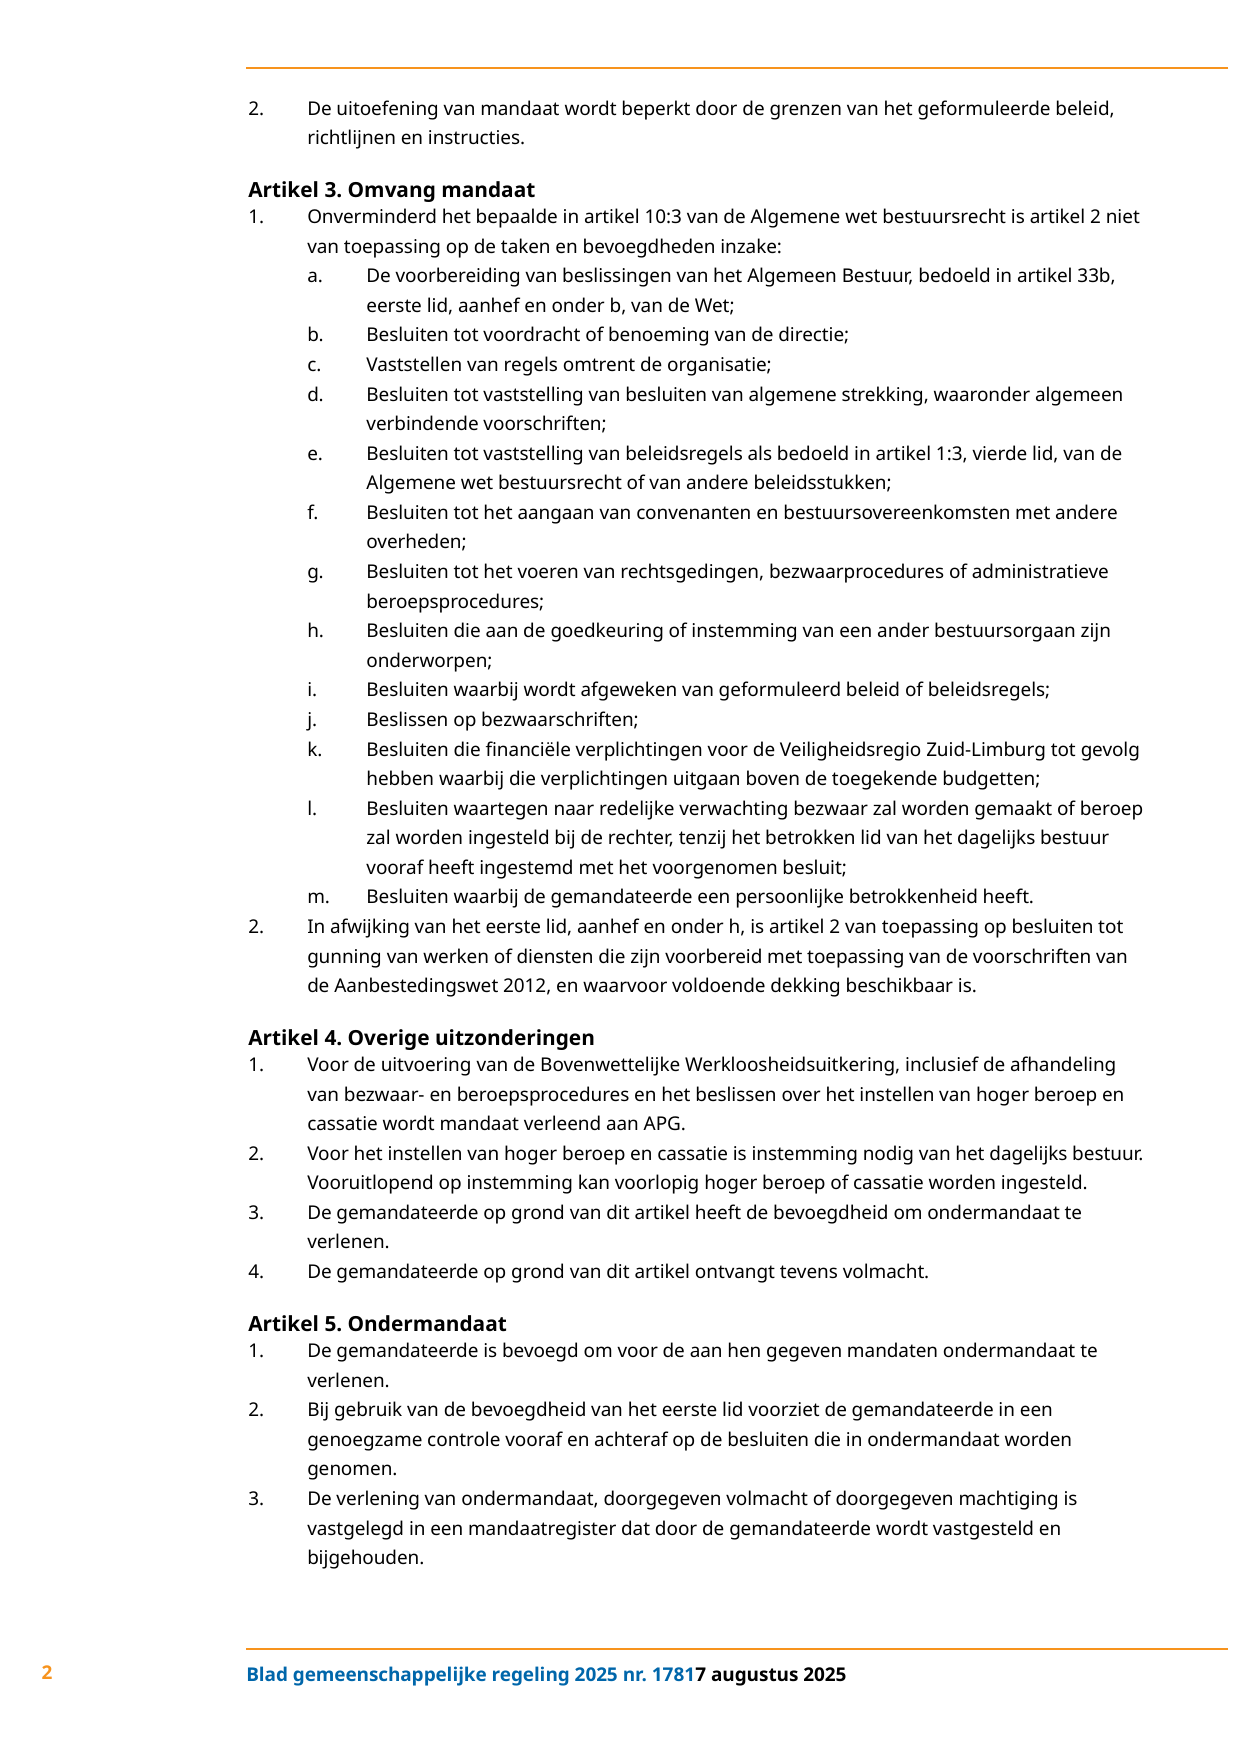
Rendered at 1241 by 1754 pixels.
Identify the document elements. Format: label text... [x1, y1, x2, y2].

list De gemandateerde op grond van dit artikel ontvangt tevens volmacht. [248, 1258, 1152, 1284]
text Artikel 4. Overige uitzonderingen [248, 1023, 1152, 1051]
list Bij gebruik van de bevoegdheid van het eerste lid voorziet de gemandateerde in een genoegzame controle vooraf en achteraf op de besluiten die in ondermandaat worden genomen. [248, 1396, 1152, 1481]
list Besluiten tot vaststelling van besluiten van algemene strekking, waaronder algemeen verbindende voorschriften; [307, 381, 1152, 436]
list In afwijking van het eerste lid, aanhef en onder h, is artikel 2 van toepassing op besluiten tot gunning van werken of diensten die zijn voorbereid met toepassing van de voorschriften van de Aanbestedingswet 2012, en waarvoor voldoende dekking beschikbaar is. [248, 913, 1152, 998]
picture [41, 47, 231, 172]
list Beslissen op bezwaarschriften; [307, 706, 1152, 732]
list Besluiten tot vaststelling van beleidsregels als bedoeld in artikel 1:3, vierde lid, van de Algemene wet bestuursrecht of van andere beleidsstukken; [307, 440, 1152, 495]
text Artikel 3. Omvang mandaat [248, 175, 1152, 203]
list Voor het instellen van hoger beroep en cassatie is instemming nodig van het dagelijks bestuur. Vooruitlopend op instemming kan voorlopig hoger beroep of cassatie worden ingesteld. [248, 1140, 1152, 1195]
text Artikel 5. Ondermandaat [248, 1309, 1152, 1337]
list Onverminderd het bepaalde in artikel 10:3 van de Algemene wet bestuursrecht is artikel 2 niet van toepassing op de taken en bevoegdheden inzake: [248, 203, 1152, 258]
list Besluiten die aan de goedkeuring of instemming van een ander bestuursorgaan zijn onderworpen; [307, 617, 1152, 673]
list Besluiten tot het voeren van rechtsgedingen, bezwaarprocedures of administratieve beroepsprocedures; [307, 558, 1152, 613]
list Besluiten tot voordracht of benoeming van de directie; [307, 322, 1152, 347]
list Besluiten die financiële verplichtingen voor de Veiligheidsregio Zuid-Limburg tot gevolg hebben waarbij die verplichtingen uitgaan boven de toegekende budgetten; [307, 736, 1152, 791]
list Besluiten waartegen naar redelijke verwachting bezwaar zal worden gemaakt of beroep zal worden ingesteld bij de rechter, tenzij het betrokken lid van het dagelijks bestuur vooraf heeft ingestemd met het voorgenomen besluit; [307, 795, 1152, 880]
list Vaststellen van regels omtrent de organisatie; [307, 351, 1152, 377]
list De verlening van ondermandaat, doorgegeven volmacht of doorgegeven machtiging is vastgelegd in een mandaatregister dat door de gemandateerde wordt vastgesteld en bijgehouden. [248, 1485, 1152, 1570]
list De uitoefening van mandaat wordt beperkt door de grenzen van het geformuleerde beleid, richtlijnen en instructies. [248, 95, 1152, 150]
list De voorbereiding van beslissingen van het Algemeen Bestuur, bedoeld in artikel 33b, eerste lid, aanhef en onder b, van de Wet; [307, 262, 1152, 318]
list Besluiten waarbij wordt afgeweken van geformuleerd beleid of beleidsregels; [307, 677, 1152, 702]
list Besluiten tot het aangaan van convenanten en bestuursovereenkomsten met andere overheden; [307, 499, 1152, 554]
list De gemandateerde op grond van dit artikel heeft de bevoegdheid om ondermandaat te verlenen. [248, 1199, 1152, 1254]
list Voor de uitvoering van de Bovenwettelijke Werkloosheidsuitkering, inclusief de afhandeling van bezwaar- en beroepsprocedures en het beslissen over het instellen van hoger beroep en cassatie wordt mandaat verleend aan APG. [248, 1051, 1152, 1136]
list De gemandateerde is bevoegd om voor de aan hen gegeven mandaten ondermandaat te verlenen. [248, 1337, 1152, 1392]
list Besluiten waarbij de gemandateerde een persoonlijke betrokkenheid heeft. [307, 884, 1152, 909]
